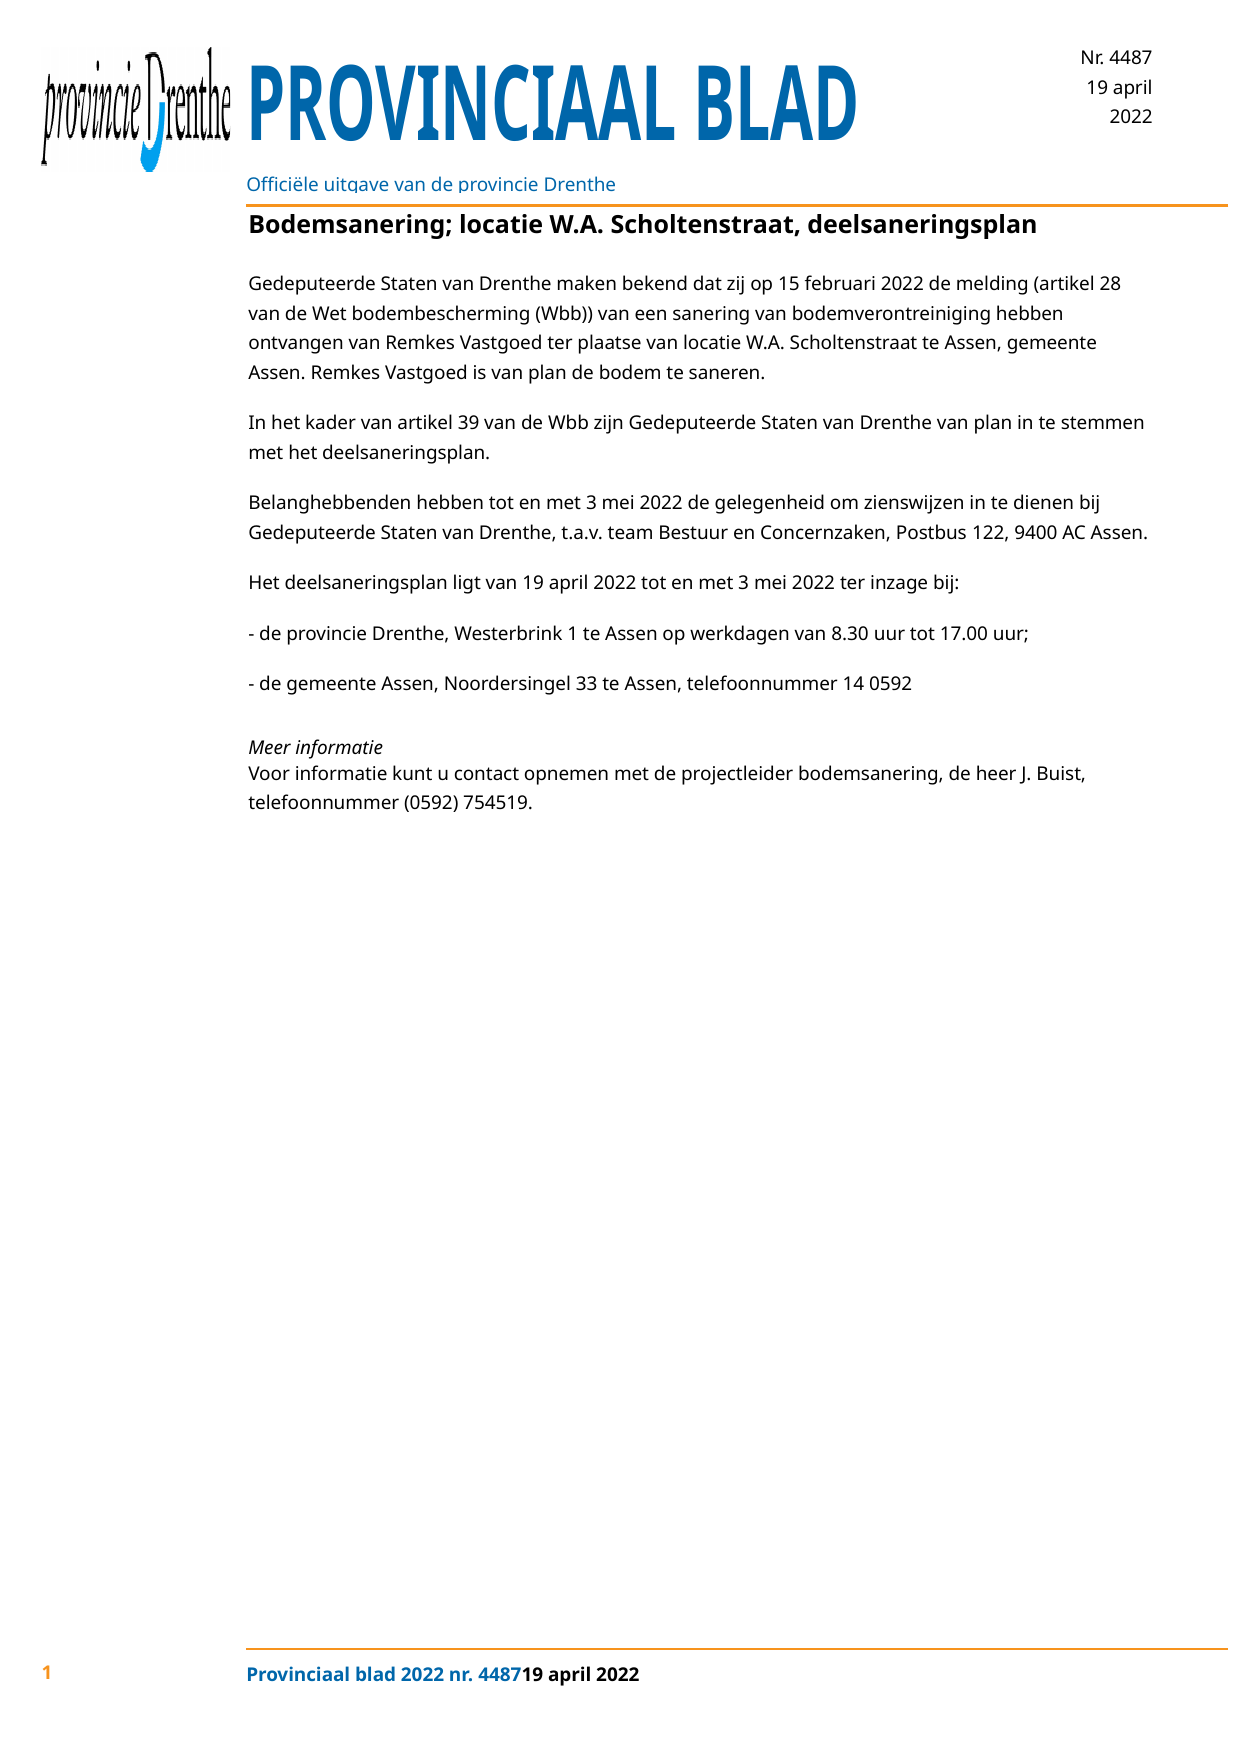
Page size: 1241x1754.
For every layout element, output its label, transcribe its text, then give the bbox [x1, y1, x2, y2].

text Bodemsanering; locatie W.A. Scholtenstraat, deelsaneringsplan [248, 207, 1152, 241]
text Meer informatie [248, 734, 1152, 760]
text - de provincie Drenthe, Westerbrink 1 te Assen op werkdagen van 8.30 uur tot 17.00 uur; [248, 620, 1152, 646]
text Gedeputeerde Staten van Drenthe maken bekend dat zij op 15 februari 2022 de melding (artikel 28 van de Wet bodembescherming (Wbb)) van een sanering van bodemverontreiniging hebben ontvangen van Remkes Vastgoed ter plaatse van locatie W.A. Scholtenstraat te Assen, gemeente Assen. Remkes Vastgoed is van plan de bodem te saneren. [248, 270, 1152, 385]
text - de gemeente Assen, Noordersingel 33 te Assen, telefoonnummer 14 0592 [248, 670, 1152, 696]
picture [41, 47, 231, 172]
text Belanghebbenden hebben tot en met 3 mei 2022 de gelegenheid om zienswijzen in te dienen bij Gedeputeerde Staten van Drenthe, t.a.v. team Bestuur en Concernzaken, Postbus 122, 9400 AC Assen. [248, 489, 1152, 545]
text Het deelsaneringsplan ligt van 19 april 2022 tot en met 3 mei 2022 ter inzage bij: [248, 569, 1152, 595]
text Voor informatie kunt u contact opnemen met de projectleider bodemsanering, de heer J. Buist, telefoonnummer (0592) 754519. [248, 760, 1152, 815]
text In het kader van artikel 39 van de Wbb zijn Gedeputeerde Staten van Drenthe van plan in te stemmen met het deelsaneringsplan. [248, 409, 1152, 465]
